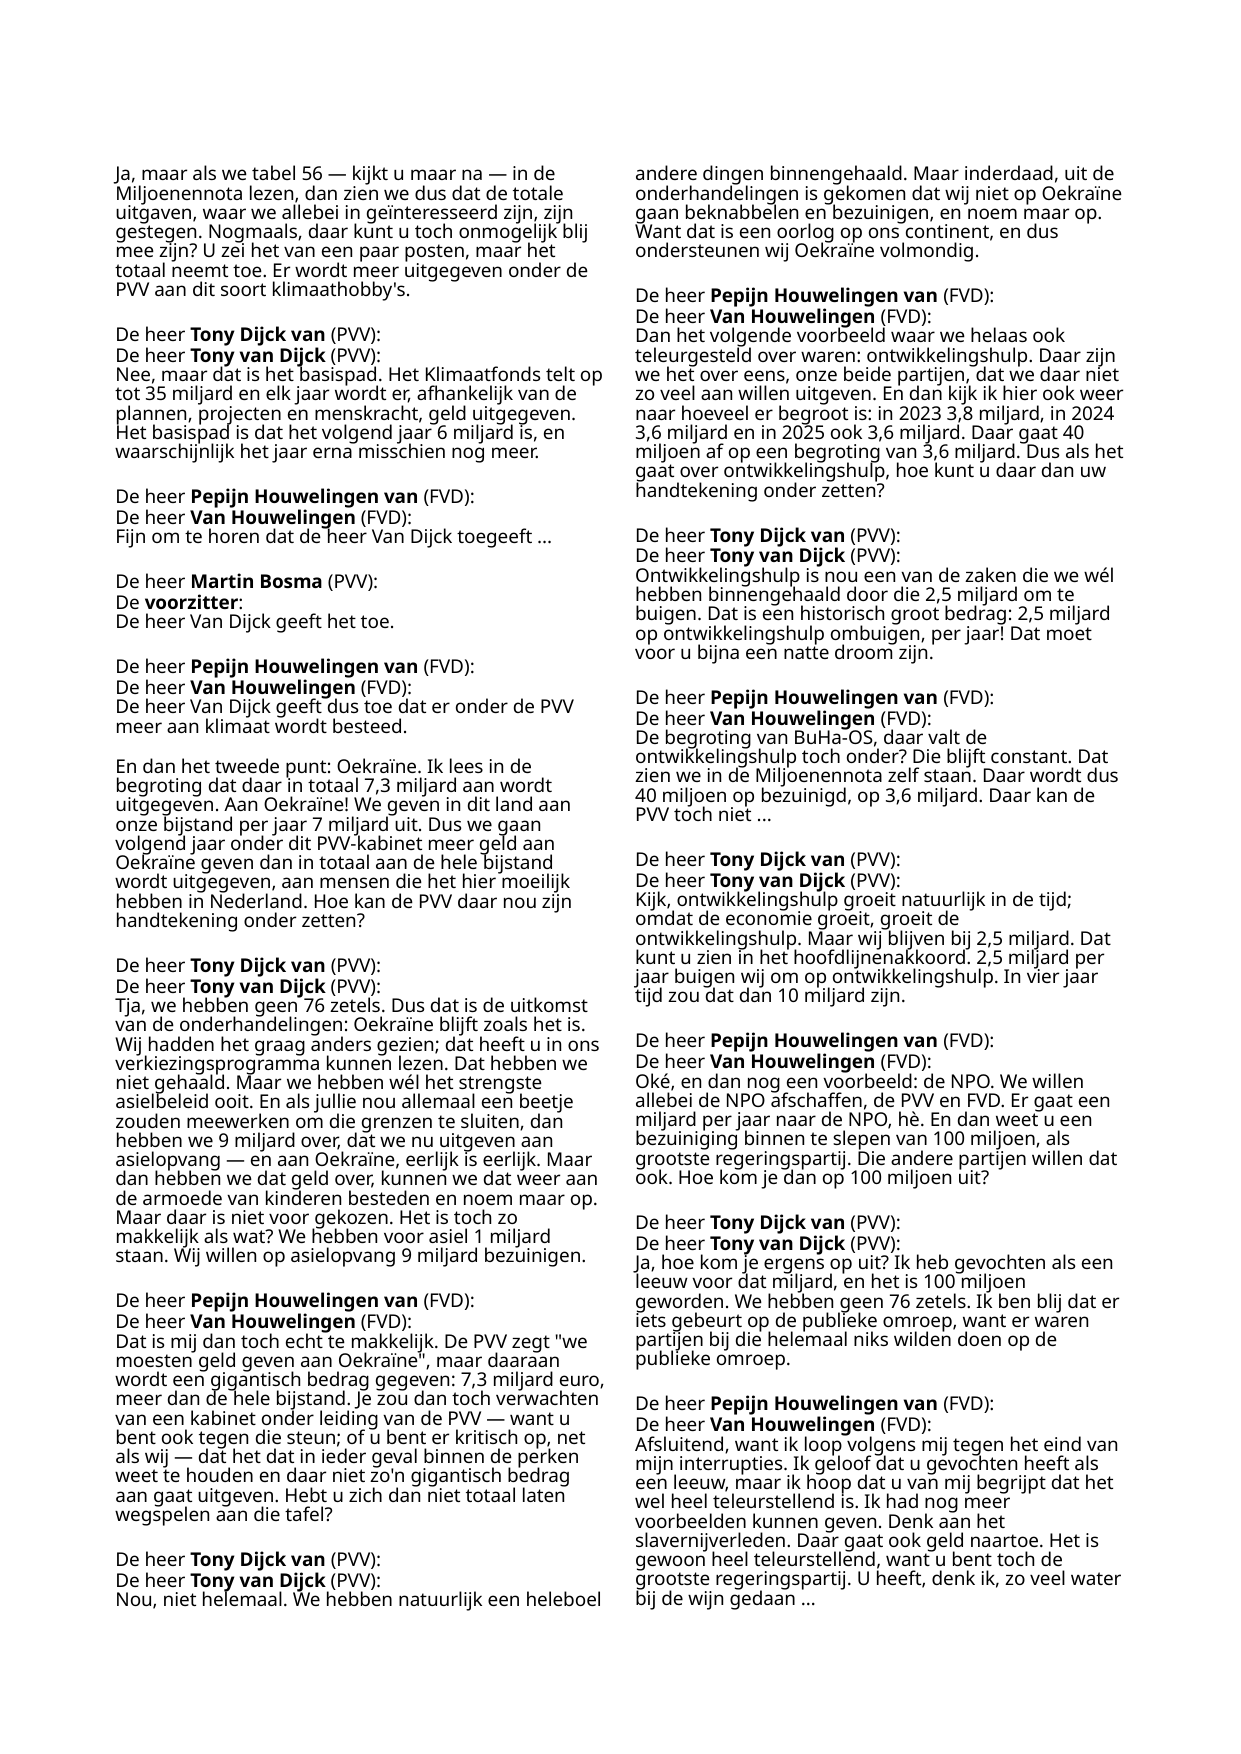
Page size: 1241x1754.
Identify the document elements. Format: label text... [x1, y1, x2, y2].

text De heer Van Houwelingen (FVD): [635, 1053, 1125, 1073]
text De heer Tony van Dijck (PVV): [115, 347, 605, 366]
text En dan het tweede punt: Oekraïne. Ik lees in de begroting dat daar in totaal 7,3 miljard aan wordt uitgegeven. Aan Oekraïne! We geven in dit land aan onze bijstand per jaar 7 miljard uit. Dus we gaan volgend jaar onder dit PVV-kabinet meer geld aan Oekraïne geven dan in totaal aan de hele bijstand wordt uitgegeven, aan mensen die het hier moeilijk hebben in Nederland. Hoe kan de PVV daar nou zijn handtekening onder zetten? [115, 758, 605, 931]
text Ja, maar als we tabel 56 — kijkt u maar na — in de Miljoenennota lezen, dan zien we dus dat de totale uitgaven, waar we allebei in geïnteresseerd zijn, zijn gestegen. Nogmaals, daar kunt u toch onmogelijk blij mee zijn? U zei het van een paar posten, maar het totaal neemt toe. Er wordt meer uitgegeven onder de PVV aan dit soort klimaathobby's. [115, 165, 605, 300]
text De heer Tony van Dijck (PVV): [635, 872, 1125, 891]
text De heer Tony Dijck van (PVV): [115, 1546, 605, 1572]
text De heer Van Houwelingen (FVD): [115, 679, 605, 698]
text De heer Martin Bosma (PVV): [115, 568, 605, 594]
text De heer Tony van Dijck (PVV): [115, 978, 605, 997]
text De heer Van Houwelingen (FVD): [635, 710, 1125, 729]
text Fijn om te horen dat de heer Van Dijck toegeeft ... [115, 528, 605, 547]
text De heer Pepijn Houwelingen van (FVD): [115, 1288, 605, 1313]
text De heer Tony Dijck van (PVV): [635, 522, 1125, 547]
text Dan het volgende voorbeeld waar we helaas ook teleurgesteld over waren: ontwikkelingshulp. Daar zijn we het over eens, onze beide partijen, dat we daar niet zo veel aan willen uitgeven. En dan kijk ik hier ook weer naar hoeveel er begroot is: in 2023 3,8 miljard, in 2024 3,6 miljard en in 2025 ook 3,6 miljard. Daar gaat 40 miljoen af op een begroting van 3,6 miljard. Dus als het gaat over ontwikkelingshulp, hoe kunt u daar dan uw handtekening onder zetten? [635, 327, 1125, 501]
text De heer Pepijn Houwelingen van (FVD): [635, 684, 1125, 710]
text De heer Pepijn Houwelingen van (FVD): [115, 653, 605, 679]
text Dat is mij dan toch echt te makkelijk. De PVV zegt "we moesten geld geven aan Oekraïne", maar daaraan wordt een gigantisch bedrag gegeven: 7,3 miljard euro, meer dan de hele bijstand. Je zou dan toch verwachten van een kabinet onder leiding van de PVV — want u bent ook tegen die steun; of u bent er kritisch op, net als wij — dat het dat in ieder geval binnen de perken weet te houden en daar niet zo'n gigantisch bedrag aan gaat uitgeven. Hebt u zich dan niet totaal laten wegspelen aan die tafel? [115, 1333, 605, 1525]
text De heer Van Dijck geeft het toe. [115, 613, 605, 633]
text De heer Tony Dijck van (PVV): [635, 1209, 1125, 1235]
text Afsluitend, want ik loop volgens mij tegen het eind van mijn interrupties. Ik geloof dat u gevochten heeft als een leeuw, maar ik hoop dat u van mij begrijpt dat het wel heel teleurstellend is. Ik had nog meer voorbeelden kunnen geven. Denk aan het slavernijverleden. Daar gaat ook geld naartoe. Het is gewoon heel teleurstellend, want u bent toch de grootste regeringspartij. U heeft, denk ik, zo veel water bij de wijn gedaan … [635, 1436, 1125, 1609]
text De heer Tony van Dijck (PVV): [635, 1235, 1125, 1254]
text De heer Tony Dijck van (PVV): [115, 952, 605, 978]
text De begroting van BuHa-OS, daar valt de ontwikkelingshulp toch onder? Die blijft constant. Dat zien we in de Miljoenennota zelf staan. Daar wordt dus 40 miljoen op bezuinigd, op 3,6 miljard. Daar kan de PVV toch niet ... [635, 729, 1125, 825]
text Nee, maar dat is het basispad. Het Klimaatfonds telt op tot 35 miljard en elk jaar wordt er, afhankelijk van de plannen, projecten en menskracht, geld uitgegeven. Het basispad is dat het volgend jaar 6 miljard is, en waarschijnlijk het jaar erna misschien nog meer. [115, 366, 605, 462]
text De heer Van Dijck geeft dus toe dat er onder de PVV meer aan klimaat wordt besteed. [115, 698, 605, 737]
text De heer Tony Dijck van (PVV): [115, 321, 605, 347]
text Oké, en dan nog een voorbeeld: de NPO. We willen allebei de NPO afschaffen, de PVV en FVD. Er gaat een miljard per jaar naar de NPO, hè. En dan weet u een bezuiniging binnen te slepen van 100 miljoen, als grootste regeringspartij. Die andere partijen willen dat ook. Hoe kom je dan op 100 miljoen uit? [635, 1073, 1125, 1188]
text De heer Van Houwelingen (FVD): [115, 509, 605, 528]
text De heer Pepijn Houwelingen van (FVD): [635, 1391, 1125, 1416]
text De heer Van Houwelingen (FVD): [115, 1313, 605, 1333]
text andere dingen binnengehaald. Maar inderdaad, uit de onderhandelingen is gekomen dat wij niet op Oekraïne gaan beknabbelen en bezuinigen, en noem maar op. Want dat is een oorlog op ons continent, en dus ondersteunen wij Oekraïne volmondig. [635, 165, 1125, 262]
text Nou, niet helemaal. We hebben natuurlijk een heleboel [115, 1591, 605, 1610]
text De heer Pepijn Houwelingen van (FVD): [635, 1028, 1125, 1053]
text De heer Van Houwelingen (FVD): [635, 1416, 1125, 1436]
text De heer Pepijn Houwelingen van (FVD): [115, 483, 605, 509]
text Kijk, ontwikkelingshulp groeit natuurlijk in de tijd; omdat de economie groeit, groeit de ontwikkelingshulp. Maar wij blijven bij 2,5 miljard. Dat kunt u zien in het hoofdlijnenakkoord. 2,5 miljard per jaar buigen wij om op ontwikkelingshulp. In vier jaar tijd zou dat dan 10 miljard zijn. [635, 891, 1125, 1007]
text De heer Tony van Dijck (PVV): [115, 1572, 605, 1591]
text De heer Pepijn Houwelingen van (FVD): [635, 282, 1125, 308]
text Ontwikkelingshulp is nou een van de zaken die we wél hebben binnengehaald door die 2,5 miljard om te buigen. Dat is een historisch groot bedrag: 2,5 miljard op ontwikkelingshulp ombuigen, per jaar! Dat moet voor u bijna een natte droom zijn. [635, 567, 1125, 663]
text De heer Tony Dijck van (PVV): [635, 846, 1125, 872]
text De heer Tony van Dijck (PVV): [635, 547, 1125, 567]
text De voorzitter: [115, 594, 605, 613]
text De heer Van Houwelingen (FVD): [635, 308, 1125, 327]
text Tja, we hebben geen 76 zetels. Dus dat is de uitkomst van de onderhandelingen: Oekraïne blijft zoals het is. Wij hadden het graag anders gezien; dat heeft u in ons verkiezingsprogramma kunnen lezen. Dat hebben we niet gehaald. Maar we hebben wél het strengste asielbeleid ooit. En als jullie nou allemaal een beetje zouden meewerken om die grenzen te sluiten, dan hebben we 9 miljard over, dat we nu uitgeven aan asielopvang — en aan Oekraïne, eerlijk is eerlijk. Maar dan hebben we dat geld over, kunnen we dat weer aan de armoede van kinderen besteden en noem maar op. Maar daar is niet voor gekozen. Het is toch zo makkelijk als wat? We hebben voor asiel 1 miljard staan. Wij willen op asielopvang 9 miljard bezuinigen. [115, 997, 605, 1267]
text Ja, hoe kom je ergens op uit? Ik heb gevochten als een leeuw voor dat miljard, en het is 100 miljoen geworden. We hebben geen 76 zetels. Ik ben blij dat er iets gebeurt op de publieke omroep, want er waren partijen bij die helemaal niks wilden doen op de publieke omroep. [635, 1254, 1125, 1370]
